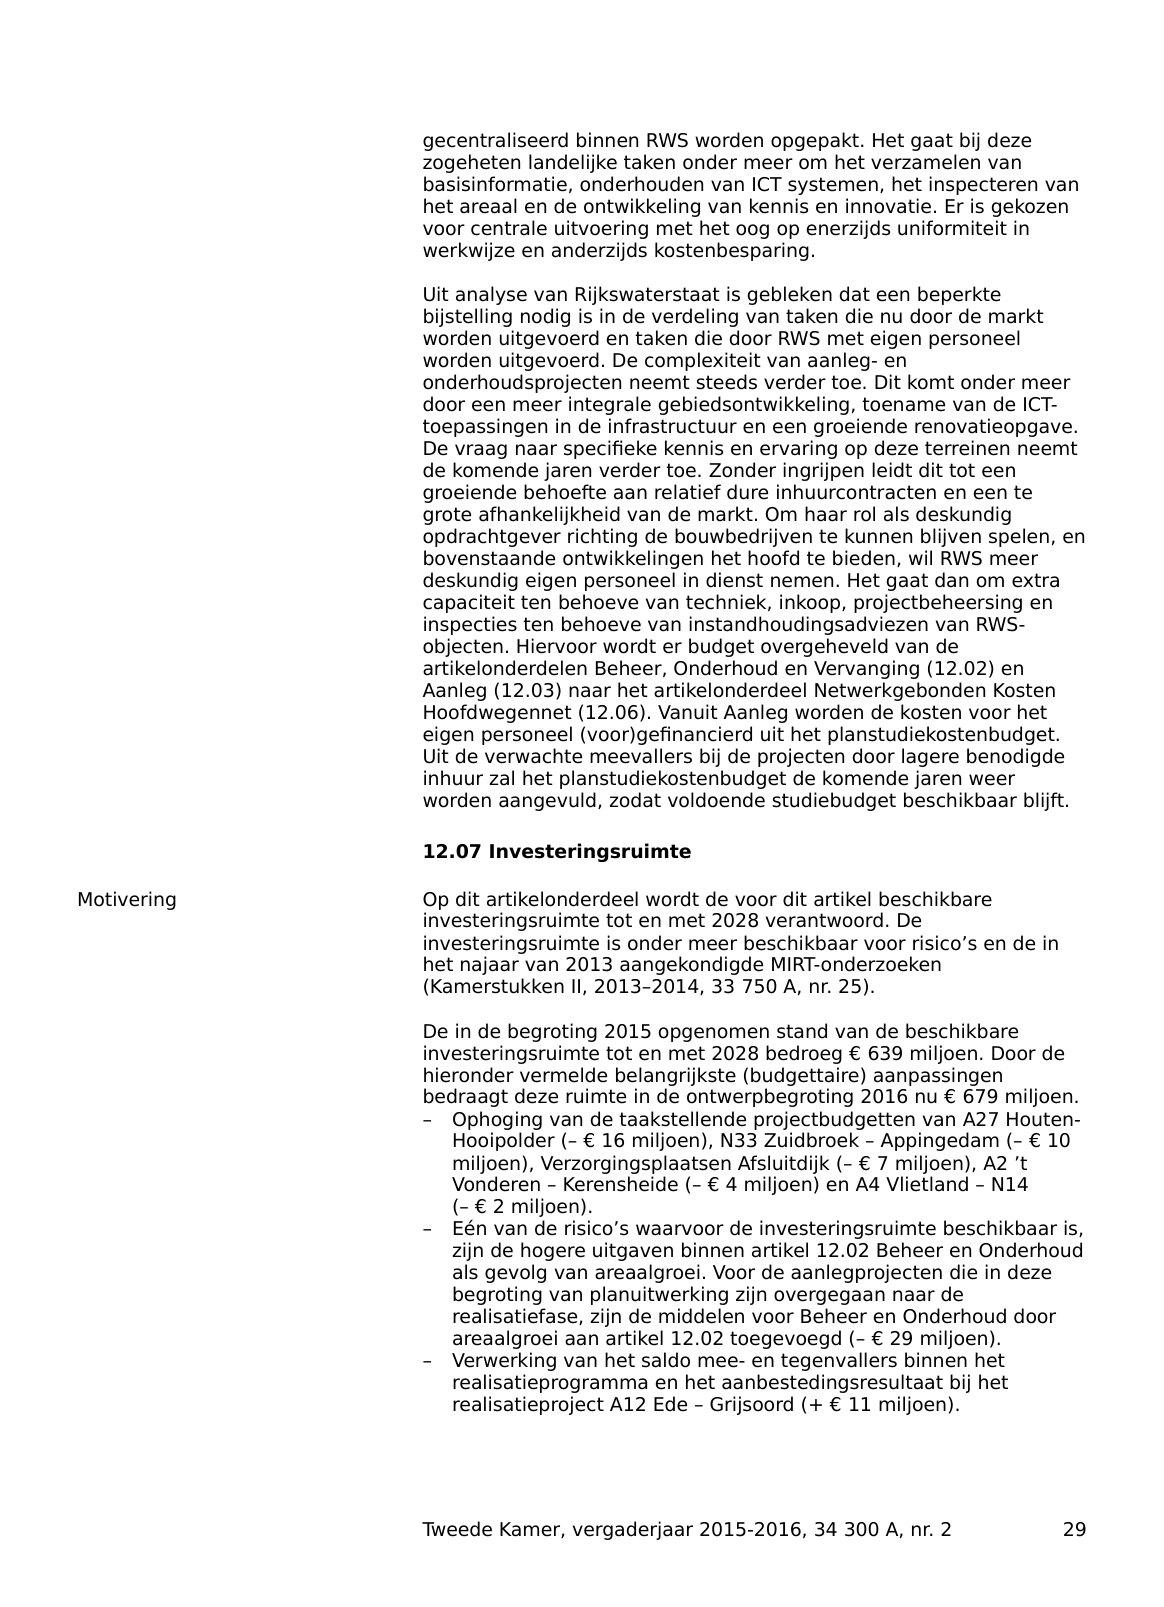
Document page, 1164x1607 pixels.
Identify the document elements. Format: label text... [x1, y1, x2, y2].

text De in de begroting 2015 opgenomen stand van de beschikbare investeringsruimte tot en met 2028 bedroeg € 639 miljoen. Door de hieronder vermelde belangrijkste (budgettaire) aanpassingen bedraagt deze ruimte in de ontwerpbegroting 2016 nu € 679 miljoen. [422, 1021, 1087, 1108]
text – Eén van de risico’s waarvoor de investeringsruimte beschikbaar is, zijn de hogere uitgaven binnen artikel 12.02 Beheer en Onderhoud als gevolg van areaalgroei. Voor de aanlegprojecten die in deze begroting van planuitwerking zijn overgegaan naar de realisatiefase, zijn de middelen voor Beheer en Onderhoud door areaalgroei aan artikel 12.02 toegevoegd (– € 29 miljoen). [422, 1218, 1087, 1350]
subtitle 12.07 Investeringsruimte [422, 841, 1087, 863]
text Uit analyse van Rijkswaterstaat is gebleken dat een beperkte bijstelling nodig is in de verdeling van taken die nu door de markt worden uitgevoerd en taken die door RWS met eigen personeel worden uitgevoerd. De complexiteit van aanleg- en onderhoudsprojecten neemt steeds verder toe. Dit komt onder meer door een meer integrale gebiedsontwikkeling, toename van de ICT-toepassingen in de infrastructuur en een groeiende renovatieopgave. De vraag naar specifieke kennis en ervaring op deze terreinen neemt de komende jaren verder toe. Zonder ingrijpen leidt dit tot een groeiende behoefte aan relatief dure inhuurcontracten en een te grote afhankelijkheid van de markt. Om haar rol als deskundig opdrachtgever richting de bouwbedrijven te kunnen blijven spelen, en bovenstaande ontwikkelingen het hoofd te bieden, wil RWS meer deskundig eigen personeel in dienst nemen. Het gaat dan om extra capaciteit ten behoeve van techniek, inkoop, projectbeheersing en inspecties ten behoeve van instandhoudingsadviezen van RWS-objecten. Hiervoor wordt er budget overgeheveld van de artikelonderdelen Beheer, Onderhoud en Vervanging (12.02) en Aanleg (12.03) naar het artikelonderdeel Netwerkgebonden Kosten Hoofdwegennet (12.06). Vanuit Aanleg worden de kosten voor het eigen personeel (voor)gefinancierd uit het planstudiekostenbudget. Uit de verwachte meevallers bij de projecten door lagere benodigde inhuur zal het planstudiekostenbudget de komende jaren weer worden aangevuld, zodat voldoende studiebudget beschikbaar blijft. [422, 284, 1087, 811]
text gecentraliseerd binnen RWS worden opgepakt. Het gaat bij deze zogeheten landelijke taken onder meer om het verzamelen van basisinformatie, onderhouden van ICT systemen, het inspecteren van het areaal en de ontwikkeling van kennis en innovatie. Er is gekozen voor centrale uitvoering met het oog op enerzijds uniformiteit in werkwijze en anderzijds kostenbesparing. [422, 130, 1087, 262]
text Op dit artikelonderdeel wordt de voor dit artikel beschikbare investeringsruimte tot en met 2028 verantwoord. De investeringsruimte is onder meer beschikbaar voor risico’s en de in het najaar van 2013 aangekondigde MIRT-onderzoeken (Kamerstukken II, 2013–2014, 33 750 A, nr. 25). [422, 888, 1087, 998]
text – Ophoging van de taakstellende projectbudgetten van A27 Houten-Hooipolder (– € 16 miljoen), N33 Zuidbroek – Appingedam (– € 10 miljoen), Verzorgingsplaatsen Afsluitdijk (– € 7 miljoen), A2 ’t Vonderen – Kerensheide (– € 4 miljoen) en A4 Vlietland – N14 (– € 2 miljoen). [422, 1108, 1087, 1218]
text – Verwerking van het saldo mee- en tegenvallers binnen het realisatieprogramma en het aanbestedingsresultaat bij het realisatieproject A12 Ede – Grijsoord (+ € 11 miljoen). [422, 1350, 1087, 1416]
text Motivering [77, 888, 399, 910]
